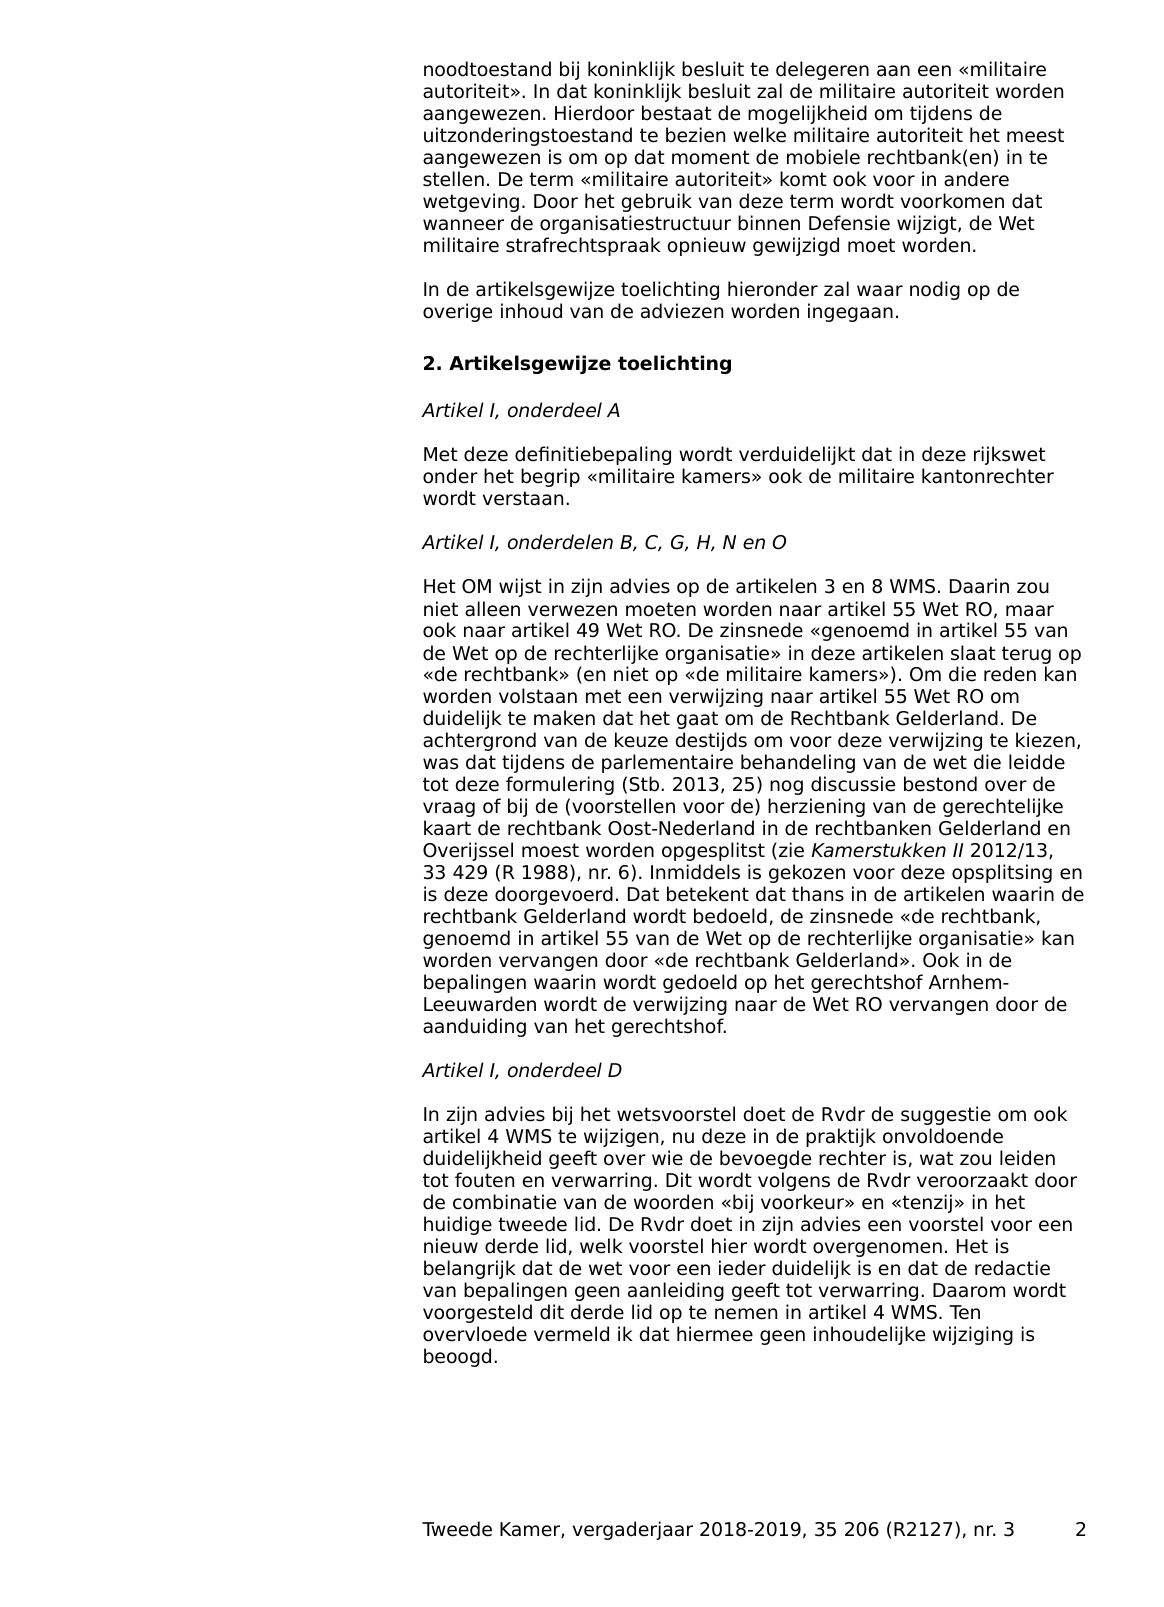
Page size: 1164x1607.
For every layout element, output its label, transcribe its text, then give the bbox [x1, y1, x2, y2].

subtitle 2. Artikelsgewijze toelichting [422, 353, 1087, 375]
subtitle Artikel I, onderdeel D [422, 1060, 1087, 1082]
subtitle Artikel I, onderdeel A [422, 400, 1087, 422]
text Het OM wijst in zijn advies op de artikelen 3 en 8 WMS. Daarin zou niet alleen verwezen moeten worden naar artikel 55 Wet RO, maar ook naar artikel 49 Wet RO. De zinsnede «genoemd in artikel 55 van de Wet op de rechterlijke organisatie» in deze artikelen slaat terug op «de rechtbank» (en niet op «de militaire kamers»). Om die reden kan worden volstaan met een verwijzing naar artikel 55 Wet RO om duidelijk te maken dat het gaat om de Rechtbank Gelderland. De achtergrond van de keuze destijds om voor deze verwijzing te kiezen, was dat tijdens de parlementaire behandeling van de wet die leidde tot deze formulering (Stb. 2013, 25) nog discussie bestond over de vraag of bij de (voorstellen voor de) herziening van de gerechtelijke kaart de rechtbank Oost-Nederland in de rechtbanken Gelderland en Overijssel moest worden opgesplitst (zie Kamerstukken II 2012/13, 33 429 (R 1988), nr. 6). Inmiddels is gekozen voor deze opsplitsing en is deze doorgevoerd. Dat betekent dat thans in de artikelen waarin de rechtbank Gelderland wordt bedoeld, de zinsnede «de rechtbank, genoemd in artikel 55 van de Wet op de rechterlijke organisatie» kan worden vervangen door «de rechtbank Gelderland». Ook in de bepalingen waarin wordt gedoeld op het gerechtshof Arnhem-Leeuwarden wordt de verwijzing naar de Wet RO vervangen door de aanduiding van het gerechtshof. [422, 576, 1087, 1038]
text In zijn advies bij het wetsvoorstel doet de Rvdr de suggestie om ook artikel 4 WMS te wijzigen, nu deze in de praktijk onvoldoende duidelijkheid geeft over wie de bevoegde rechter is, wat zou leiden tot fouten en verwarring. Dit wordt volgens de Rvdr veroorzaakt door de combinatie van de woorden «bij voorkeur» en «tenzij» in het huidige tweede lid. De Rvdr doet in zijn advies een voorstel voor een nieuw derde lid, welk voorstel hier wordt overgenomen. Het is belangrijk dat de wet voor een ieder duidelijk is en dat de redactie van bepalingen geen aanleiding geeft tot verwarring. Daarom wordt voorgesteld dit derde lid op te nemen in artikel 4 WMS. Ten overvloede vermeld ik dat hiermee geen inhoudelijke wijziging is beoogd. [422, 1104, 1087, 1368]
text noodtoestand bij koninklijk besluit te delegeren aan een «militaire autoriteit». In dat koninklijk besluit zal de militaire autoriteit worden aangewezen. Hierdoor bestaat de mogelijkheid om tijdens de uitzonderingstoestand te bezien welke militaire autoriteit het meest aangewezen is om op dat moment de mobiele rechtbank(en) in te stellen. De term «militaire autoriteit» komt ook voor in andere wetgeving. Door het gebruik van deze term wordt voorkomen dat wanneer de organisatiestructuur binnen Defensie wijzigt, de Wet militaire strafrechtspraak opnieuw gewijzigd moet worden. [422, 59, 1087, 257]
subtitle Artikel I, onderdelen B, C, G, H, N en O [422, 532, 1087, 554]
text In de artikelsgewijze toelichting hieronder zal waar nodig op de overige inhoud van de adviezen worden ingegaan. [422, 279, 1087, 323]
text Met deze definitiebepaling wordt verduidelijkt dat in deze rijkswet onder het begrip «militaire kamers» ook de militaire kantonrechter wordt verstaan. [422, 444, 1087, 510]
